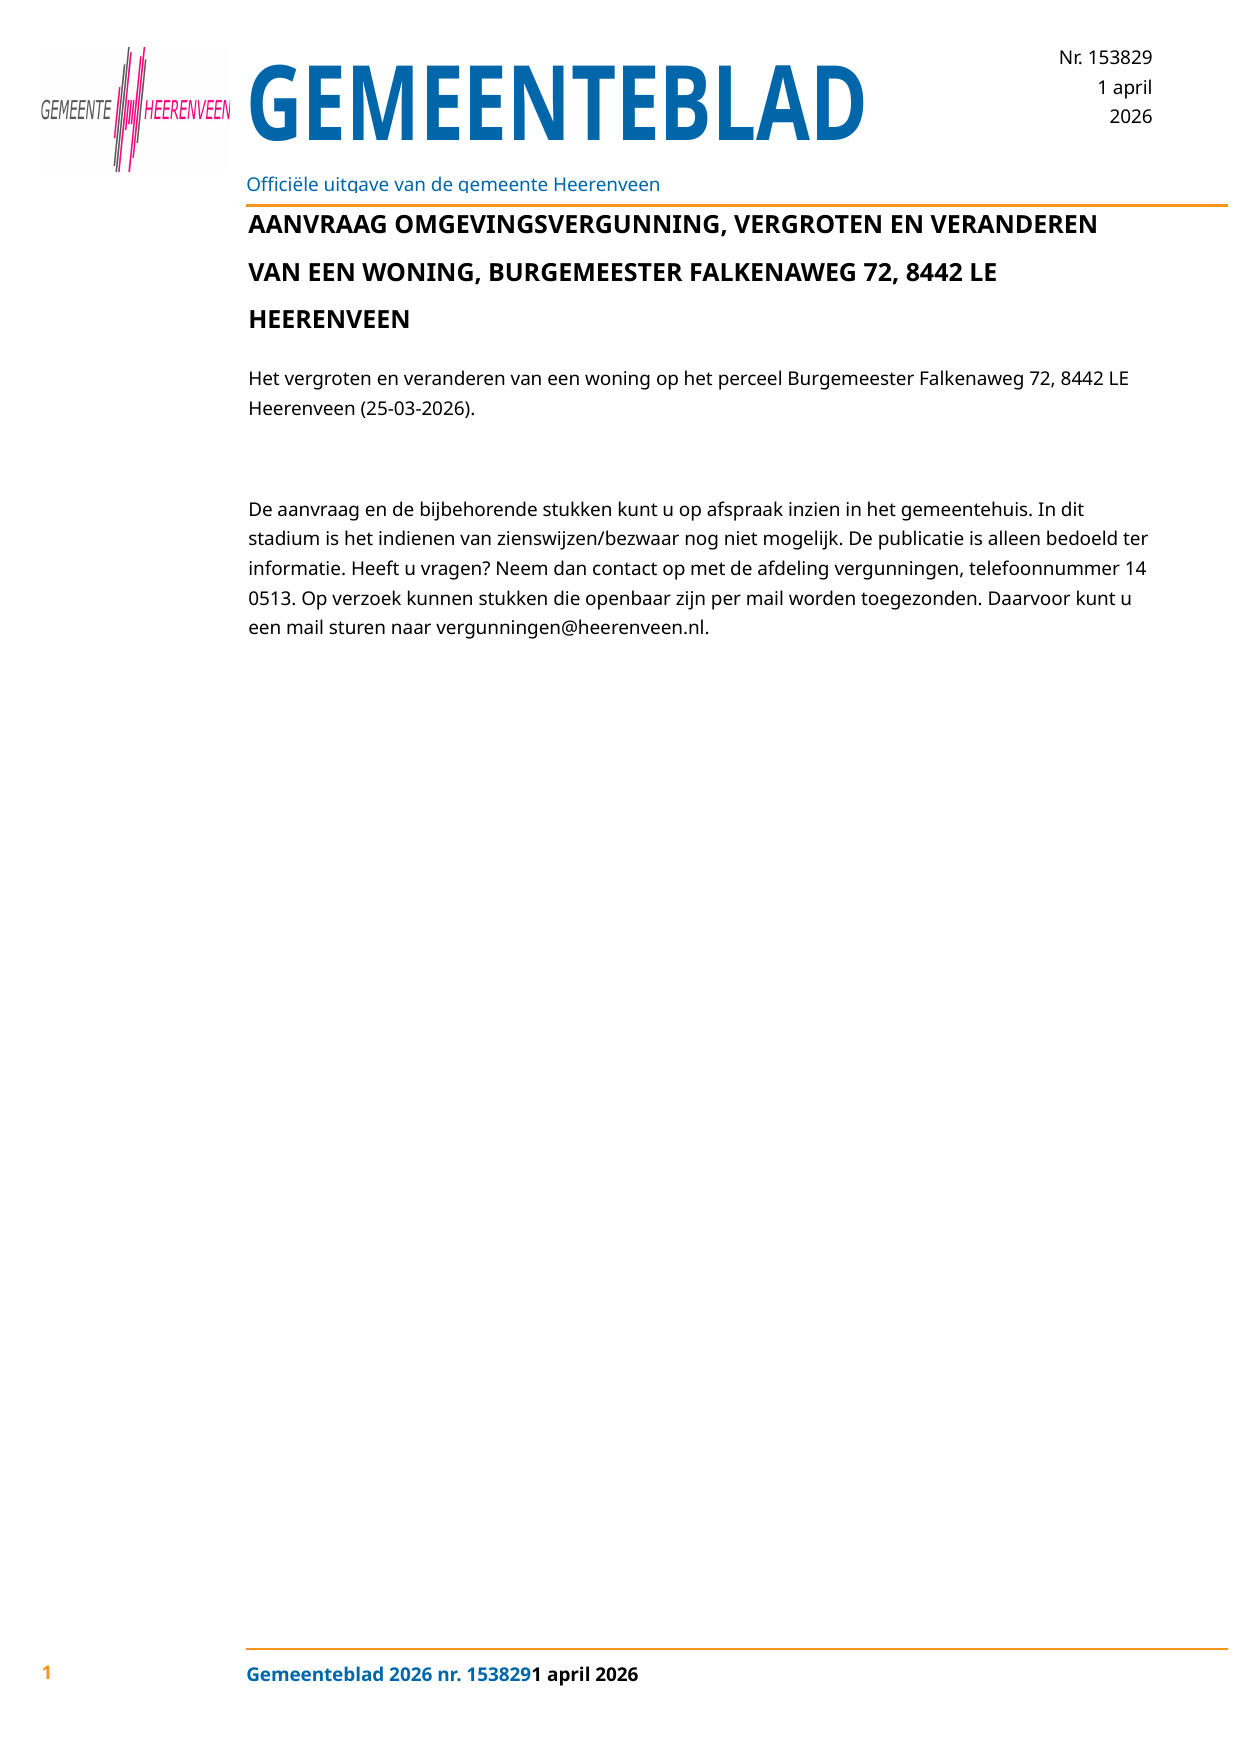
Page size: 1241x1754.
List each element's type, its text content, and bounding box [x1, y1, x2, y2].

picture [41, 47, 231, 172]
text Het vergroten en veranderen van een woning op het perceel Burgemeester Falkenaweg 72, 8442 LE Heerenveen (25-03-2026). [248, 366, 1152, 421]
text AANVRAAG OMGEVINGSVERGUNNING, VERGROTEN EN VERANDEREN VAN EEN WONING, BURGEMEESTER FALKENAWEG 72, 8442 LE HEERENVEEN [248, 207, 1152, 336]
text De aanvraag en de bijbehorende stukken kunt u op afspraak inzien in het gemeentehuis. In dit stadium is het indienen van zienswijzen/bezwaar nog niet mogelijk. De publicatie is alleen bedoeld ter informatie. Heeft u vragen? Neem dan contact op met de afdeling vergunningen, telefoonnummer 14 0513. Op verzoek kunnen stukken die openbaar zijn per mail worden toegezonden. Daarvoor kunt u een mail sturen naar vergunningen@heerenveen.nl. [248, 496, 1152, 640]
